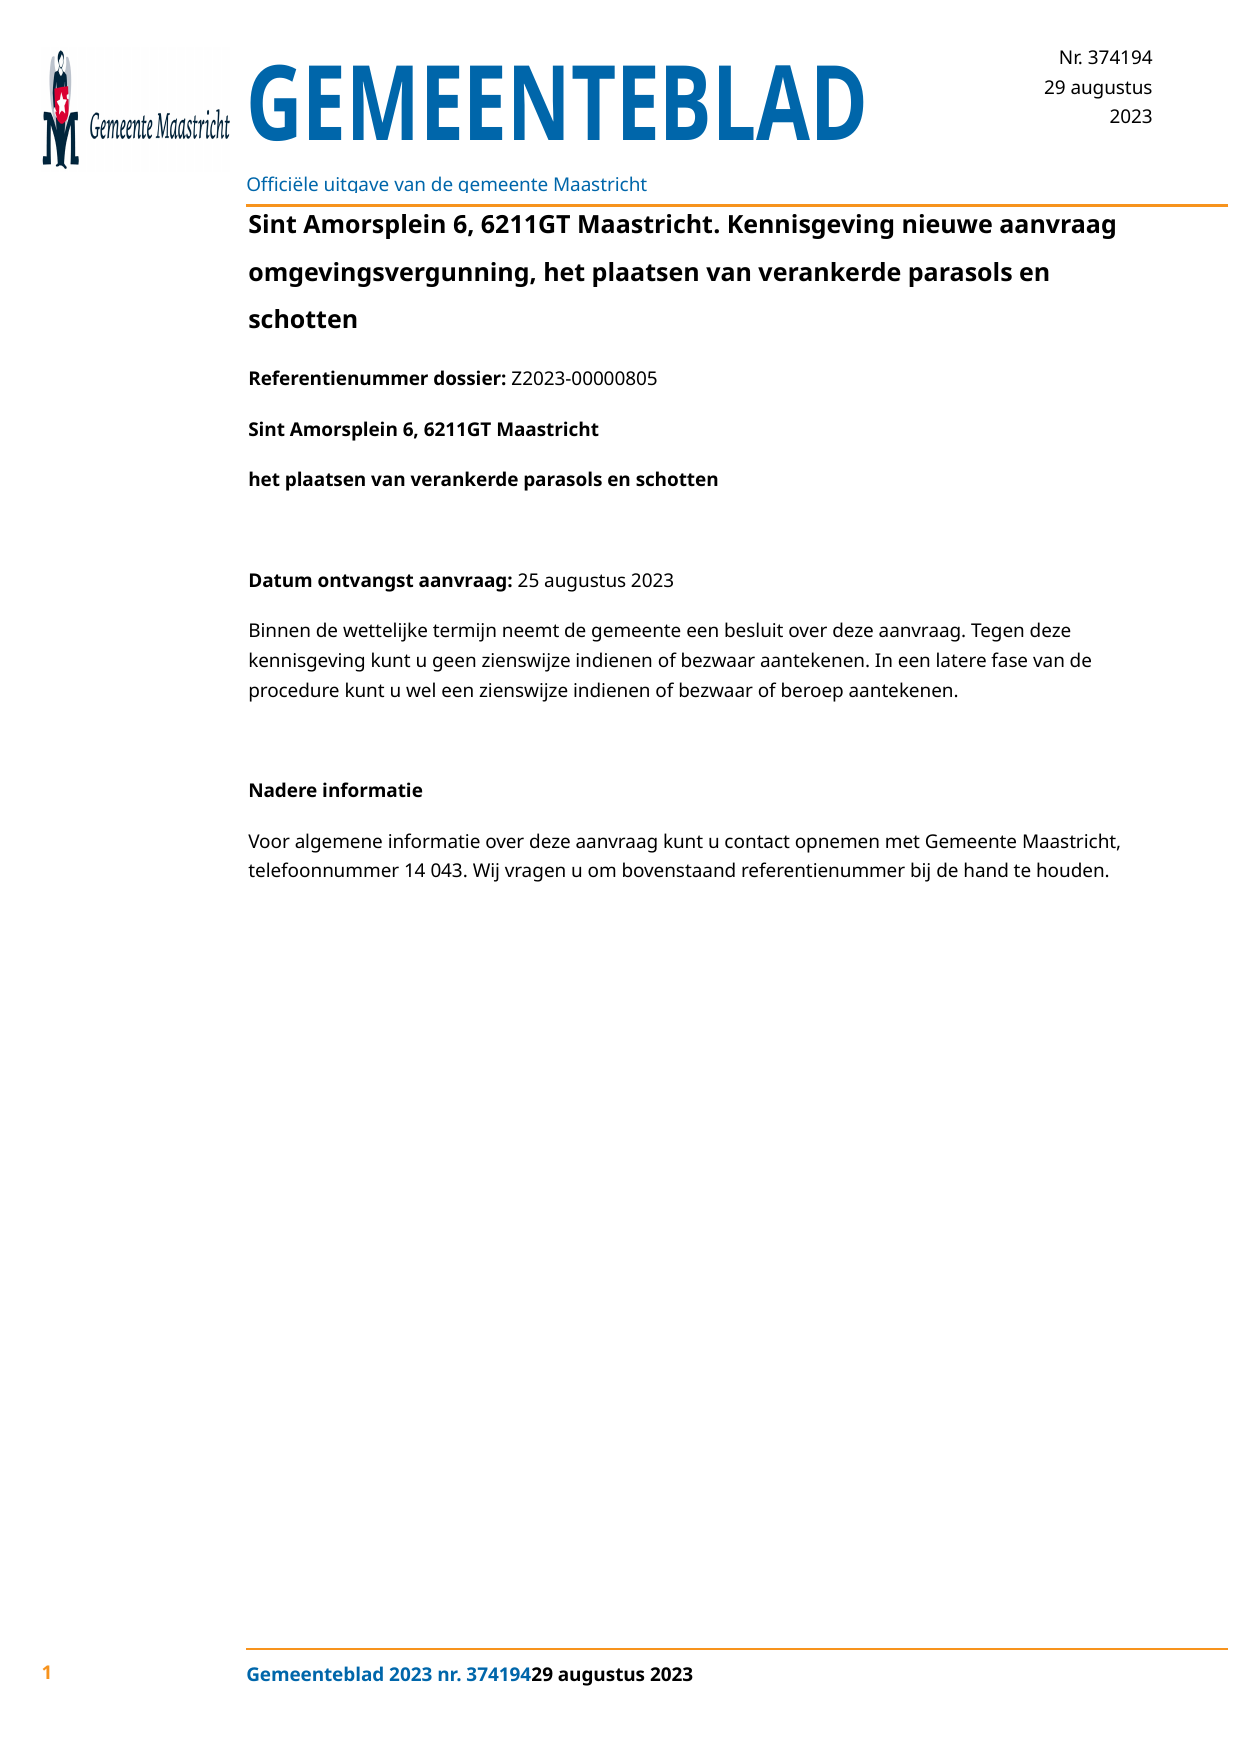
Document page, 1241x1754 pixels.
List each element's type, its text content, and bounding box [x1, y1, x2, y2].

text het plaatsen van verankerde parasols en schotten [248, 466, 1152, 492]
text Nadere informatie [248, 778, 1152, 803]
picture [41, 47, 231, 172]
text Datum ontvangst aanvraag: 25 augustus 2023 [248, 567, 1152, 593]
text Voor algemene informatie over deze aanvraag kunt u contact opnemen met Gemeente Maastricht, telefoonnummer 14 043. Wij vragen u om bovenstaand referentienummer bij de hand te houden. [248, 828, 1152, 883]
text Binnen de wettelijke termijn neemt de gemeente een besluit over deze aanvraag. Tegen deze kennisgeving kunt u geen zienswijze indienen of bezwaar aantekenen. In een latere fase van de procedure kunt u wel een zienswijze indienen of bezwaar of beroep aantekenen. [248, 618, 1152, 702]
text Referentienummer dossier: Z2023-00000805 [248, 366, 1152, 391]
text Sint Amorsplein 6, 6211GT Maastricht. Kennisgeving nieuwe aanvraag omgevingsvergunning, het plaatsen van verankerde parasols en schotten [248, 207, 1152, 336]
text Sint Amorsplein 6, 6211GT Maastricht [248, 416, 1152, 442]
